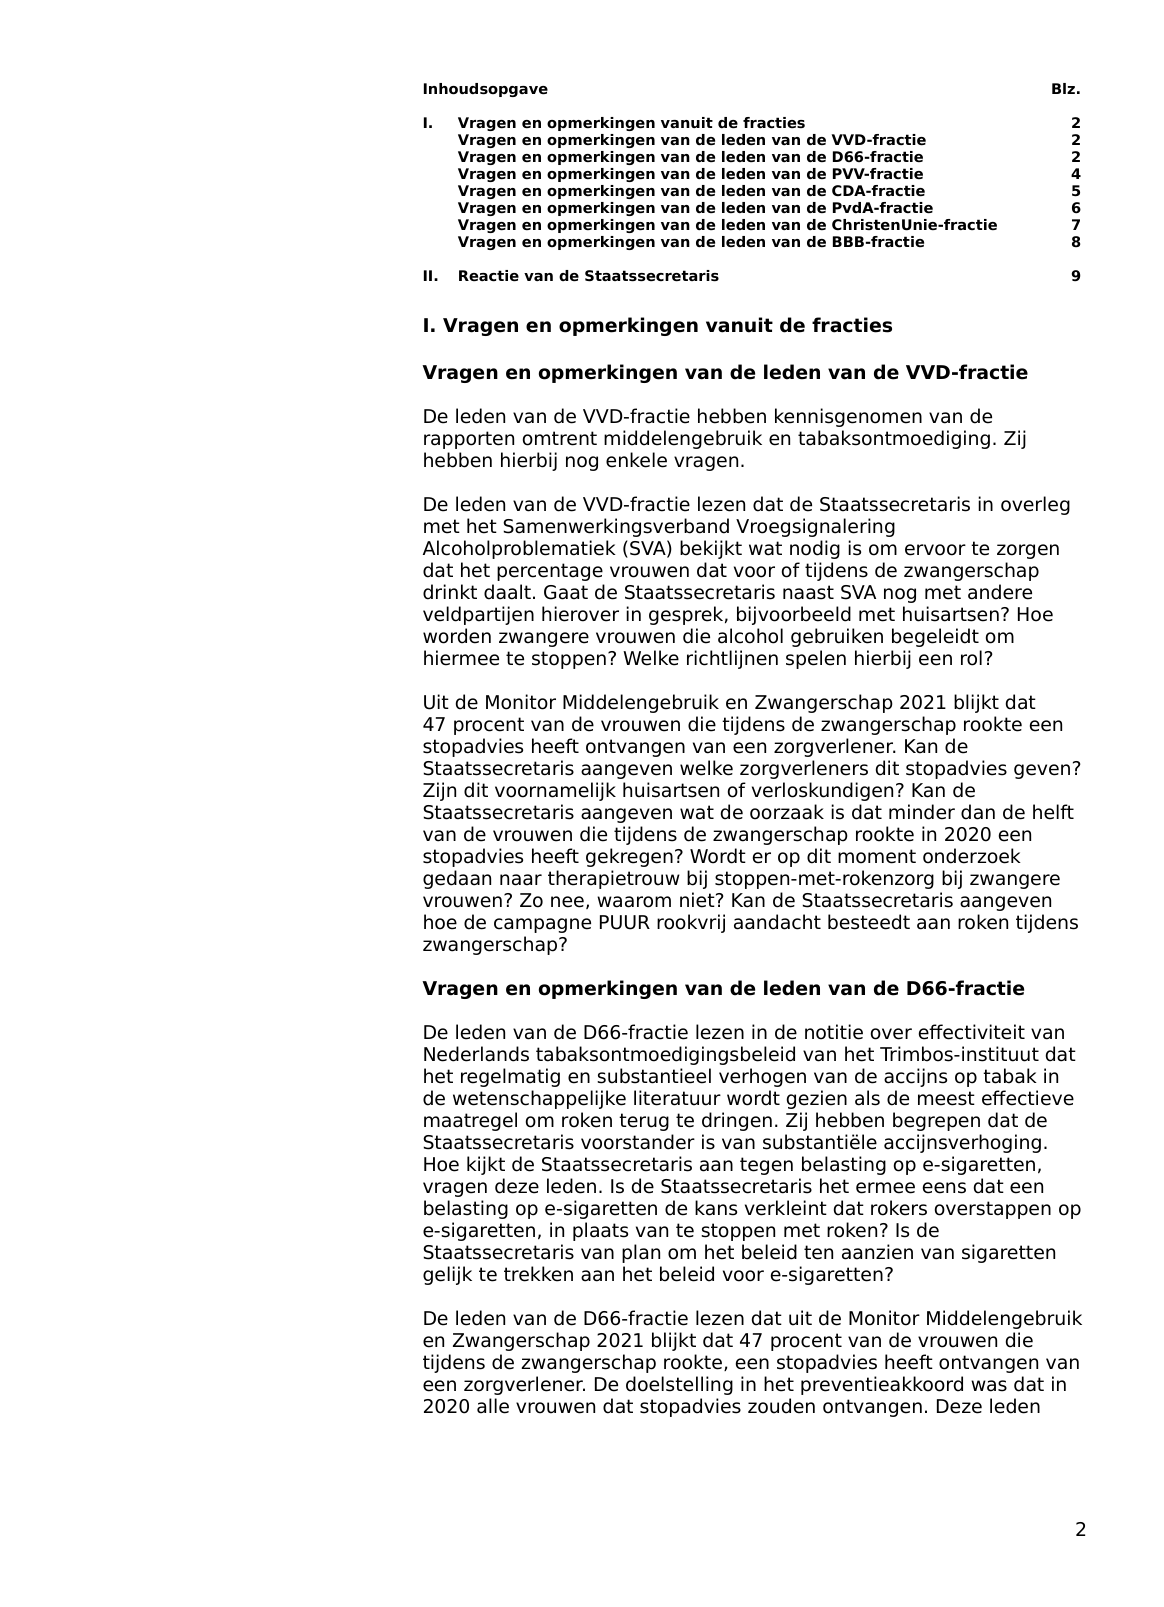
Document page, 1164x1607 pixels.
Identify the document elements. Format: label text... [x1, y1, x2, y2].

table_cell Vragen en opmerkingen van de leden van de ChristenUnie-fractie [452, 217, 1028, 234]
table_cell 8 [1028, 234, 1087, 251]
table_header Blz. [1028, 81, 1087, 98]
table_cell [452, 251, 1028, 268]
table_cell [422, 132, 452, 149]
table_cell 2 [1028, 115, 1087, 132]
text De leden van de D66-fractie lezen dat uit de Monitor Middelengebruik en Zwangerschap 2021 blijkt dat 47 procent van de vrouwen die tijdens de zwangerschap rookte, een stopadvies heeft ontvangen van een zorgverlener. De doelstelling in het preventieakkoord was dat in 2020 alle vrouwen dat stopadvies zouden ontvangen. Deze leden [422, 1308, 1087, 1418]
table_cell Reactie van de Staatssecretaris [452, 268, 1028, 285]
table_cell [1028, 251, 1087, 268]
table_cell Vragen en opmerkingen vanuit de fracties [452, 115, 1028, 132]
table_cell [422, 98, 452, 115]
table_cell Vragen en opmerkingen van de leden van de BBB-fractie [452, 234, 1028, 251]
table_cell 4 [1028, 166, 1087, 183]
table_cell 2 [1028, 149, 1087, 166]
table_cell Vragen en opmerkingen van de leden van de D66-fractie [452, 149, 1028, 166]
table_cell Vragen en opmerkingen van de leden van de PvdA-fractie [452, 200, 1028, 217]
table_cell 5 [1028, 183, 1087, 200]
text De leden van de D66-fractie lezen in de notitie over effectiviteit van Nederlands tabaksontmoedigingsbeleid van het Trimbos-instituut dat het regelmatig en substantieel verhogen van de accijns op tabak in de wetenschappelijke literatuur wordt gezien als de meest effectieve maatregel om roken terug te dringen. Zij hebben begrepen dat de Staatssecretaris voorstander is van substantiële accijnsverhoging. Hoe kijkt de Staatssecretaris aan tegen belasting op e-sigaretten, vragen deze leden. Is de Staatssecretaris het ermee eens dat een belasting op e-sigaretten de kans verkleint dat rokers overstappen op e-sigaretten, in plaats van te stoppen met roken? Is de Staatssecretaris van plan om het beleid ten aanzien van sigaretten gelijk te trekken aan het beleid voor e-sigaretten? [422, 1022, 1087, 1286]
table_cell I. [422, 115, 452, 132]
table_cell Vragen en opmerkingen van de leden van de CDA-fractie [452, 183, 1028, 200]
subtitle I. Vragen en opmerkingen vanuit de fracties [422, 315, 1087, 337]
table_cell II. [422, 268, 452, 285]
table_cell Vragen en opmerkingen van de leden van de VVD-fractie [452, 132, 1028, 149]
subtitle Vragen en opmerkingen van de leden van de D66-fractie [422, 978, 1087, 1000]
text De leden van de VVD-fractie lezen dat de Staatssecretaris in overleg met het Samenwerkingsverband Vroegsignalering Alcoholproblematiek (SVA) bekijkt wat nodig is om ervoor te zorgen dat het percentage vrouwen dat voor of tijdens de zwangerschap drinkt daalt. Gaat de Staatssecretaris naast SVA nog met andere veldpartijen hierover in gesprek, bijvoorbeeld met huisartsen? Hoe worden zwangere vrouwen die alcohol gebruiken begeleidt om hiermee te stoppen? Welke richtlijnen spelen hierbij een rol? [422, 494, 1087, 670]
table_cell [422, 200, 452, 217]
table_cell [422, 234, 452, 251]
table_cell [422, 251, 452, 268]
table_cell [1028, 98, 1087, 115]
text De leden van de VVD-fractie hebben kennisgenomen van de rapporten omtrent middelengebruik en tabaksontmoediging. Zij hebben hierbij nog enkele vragen. [422, 406, 1087, 472]
table_cell 7 [1028, 217, 1087, 234]
table_cell [422, 166, 452, 183]
table_cell [422, 217, 452, 234]
subtitle Vragen en opmerkingen van de leden van de VVD-fractie [422, 362, 1087, 384]
table_cell [452, 98, 1028, 115]
table_cell 9 [1028, 268, 1087, 285]
table_cell 2 [1028, 132, 1087, 149]
table_header Inhoudsopgave [422, 81, 1028, 98]
table_cell [422, 183, 452, 200]
table_cell Vragen en opmerkingen van de leden van de PVV-fractie [452, 166, 1028, 183]
table_cell [422, 149, 452, 166]
text Uit de Monitor Middelengebruik en Zwangerschap 2021 blijkt dat 47 procent van de vrouwen die tijdens de zwangerschap rookte een stopadvies heeft ontvangen van een zorgverlener. Kan de Staatssecretaris aangeven welke zorgverleners dit stopadvies geven? Zijn dit voornamelijk huisartsen of verloskundigen? Kan de Staatssecretaris aangeven wat de oorzaak is dat minder dan de helft van de vrouwen die tijdens de zwangerschap rookte in 2020 een stopadvies heeft gekregen? Wordt er op dit moment onderzoek gedaan naar therapietrouw bij stoppen-met-rokenzorg bij zwangere vrouwen? Zo nee, waarom niet? Kan de Staatssecretaris aangeven hoe de campagne PUUR rookvrij aandacht besteedt aan roken tijdens zwangerschap? [422, 692, 1087, 956]
table_cell 6 [1028, 200, 1087, 217]
